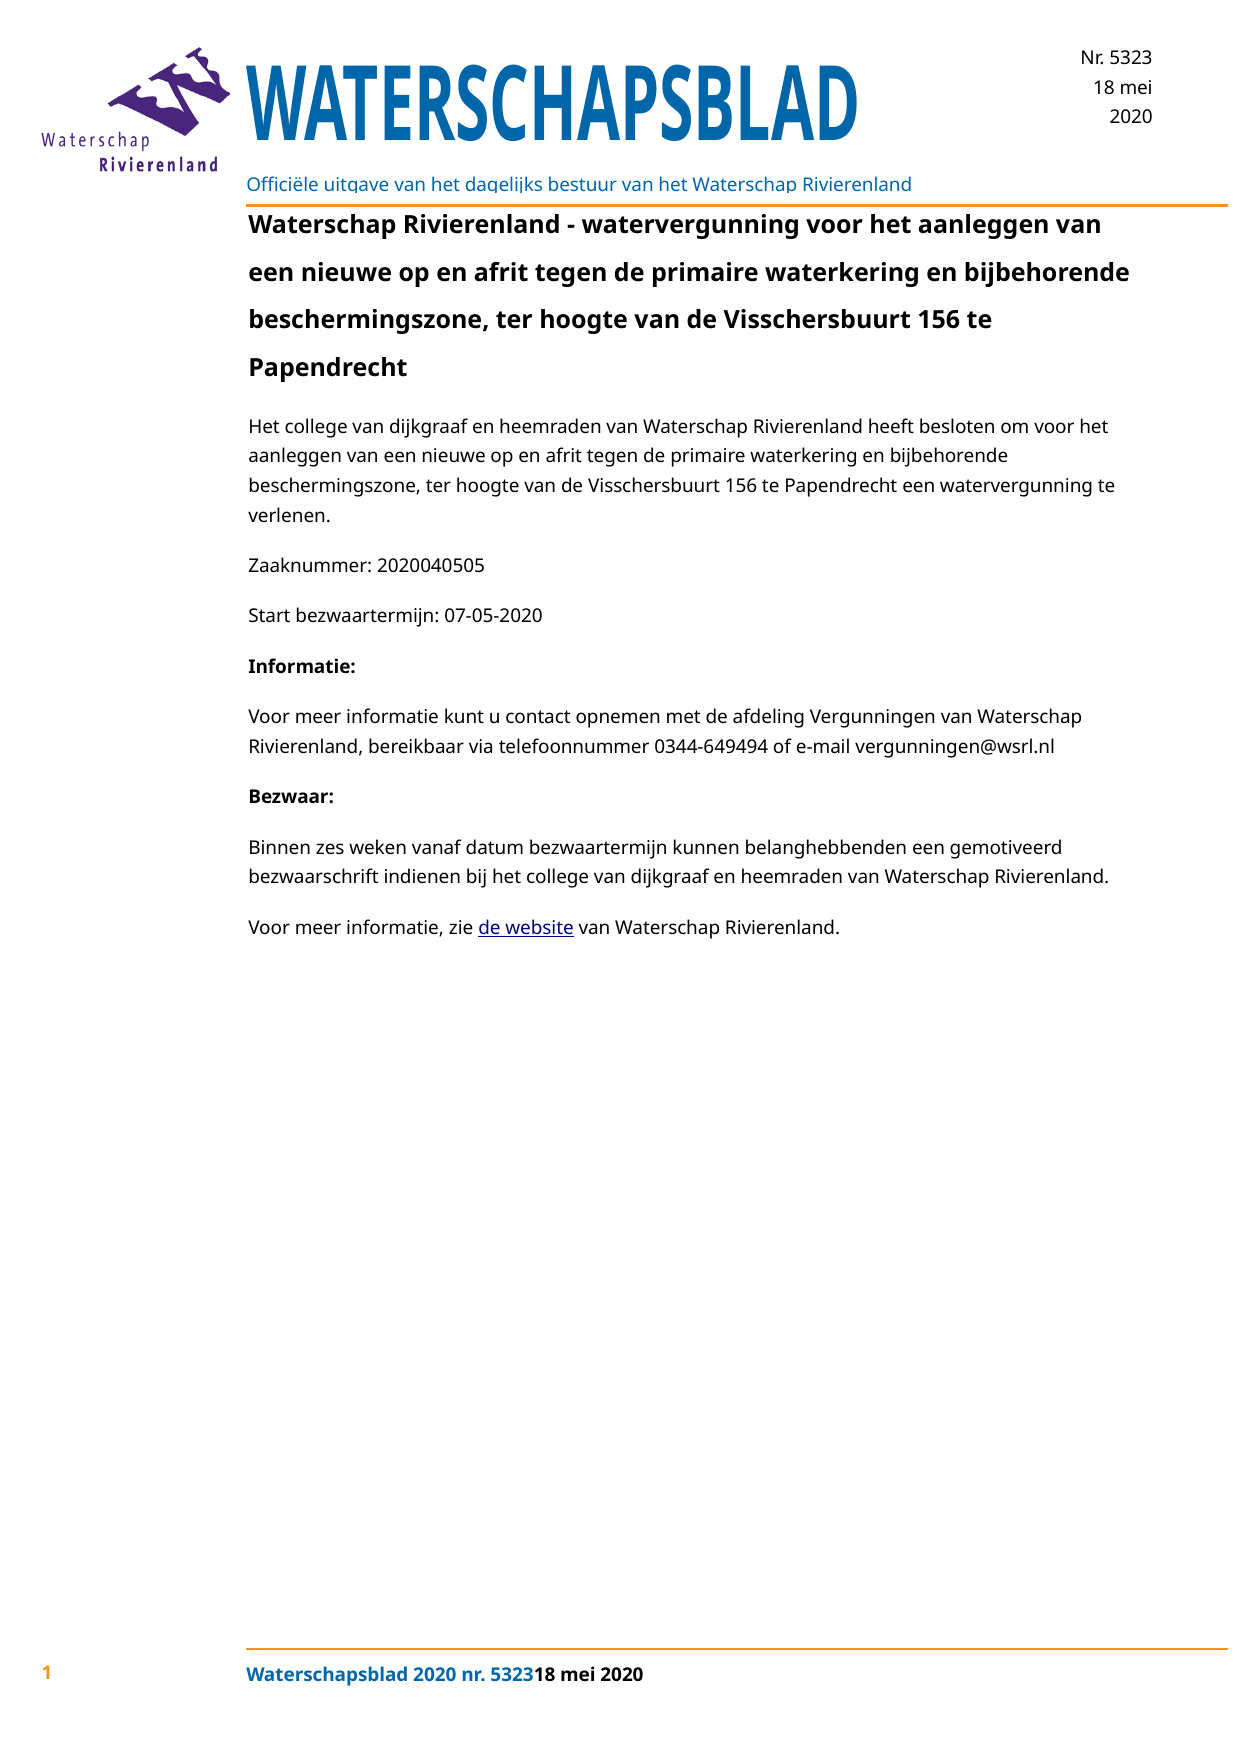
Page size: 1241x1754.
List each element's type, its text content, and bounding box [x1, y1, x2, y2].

text Voor meer informatie kunt u contact opnemen met de afdeling Vergunningen van Waterschap Rivierenland, bereikbaar via telefoonnummer 0344-649494 of e-mail vergunningen@wsrl.nl [248, 703, 1152, 759]
text Waterschap Rivierenland - watervergunning voor het aanleggen van een nieuwe op en afrit tegen de primaire waterkering en bijbehorende beschermingszone, ter hoogte van de Visschersbuurt 156 te Papendrecht [248, 207, 1152, 384]
text Informatie: [248, 653, 1152, 679]
text Het college van dijkgraaf en heemraden van Waterschap Rivierenland heeft besloten om voor het aanleggen van een nieuwe op en afrit tegen de primaire waterkering en bijbehorende beschermingszone, ter hoogte van de Visschersbuurt 156 te Papendrecht een watervergunning te verlenen. [248, 413, 1152, 528]
text Binnen zes weken vanaf datum bezwaartermijn kunnen belanghebbenden een gemotiveerd bezwaarschrift indienen bij het college van dijkgraaf en heemraden van Waterschap Rivierenland. [248, 834, 1152, 889]
text Voor meer informatie, zie de website van Waterschap Rivierenland. [248, 914, 1152, 940]
text Start bezwaartermijn: 07-05-2020 [248, 603, 1152, 628]
text Bezwaar: [248, 783, 1152, 809]
text Zaaknummer: 2020040505 [248, 552, 1152, 578]
picture [41, 47, 231, 172]
